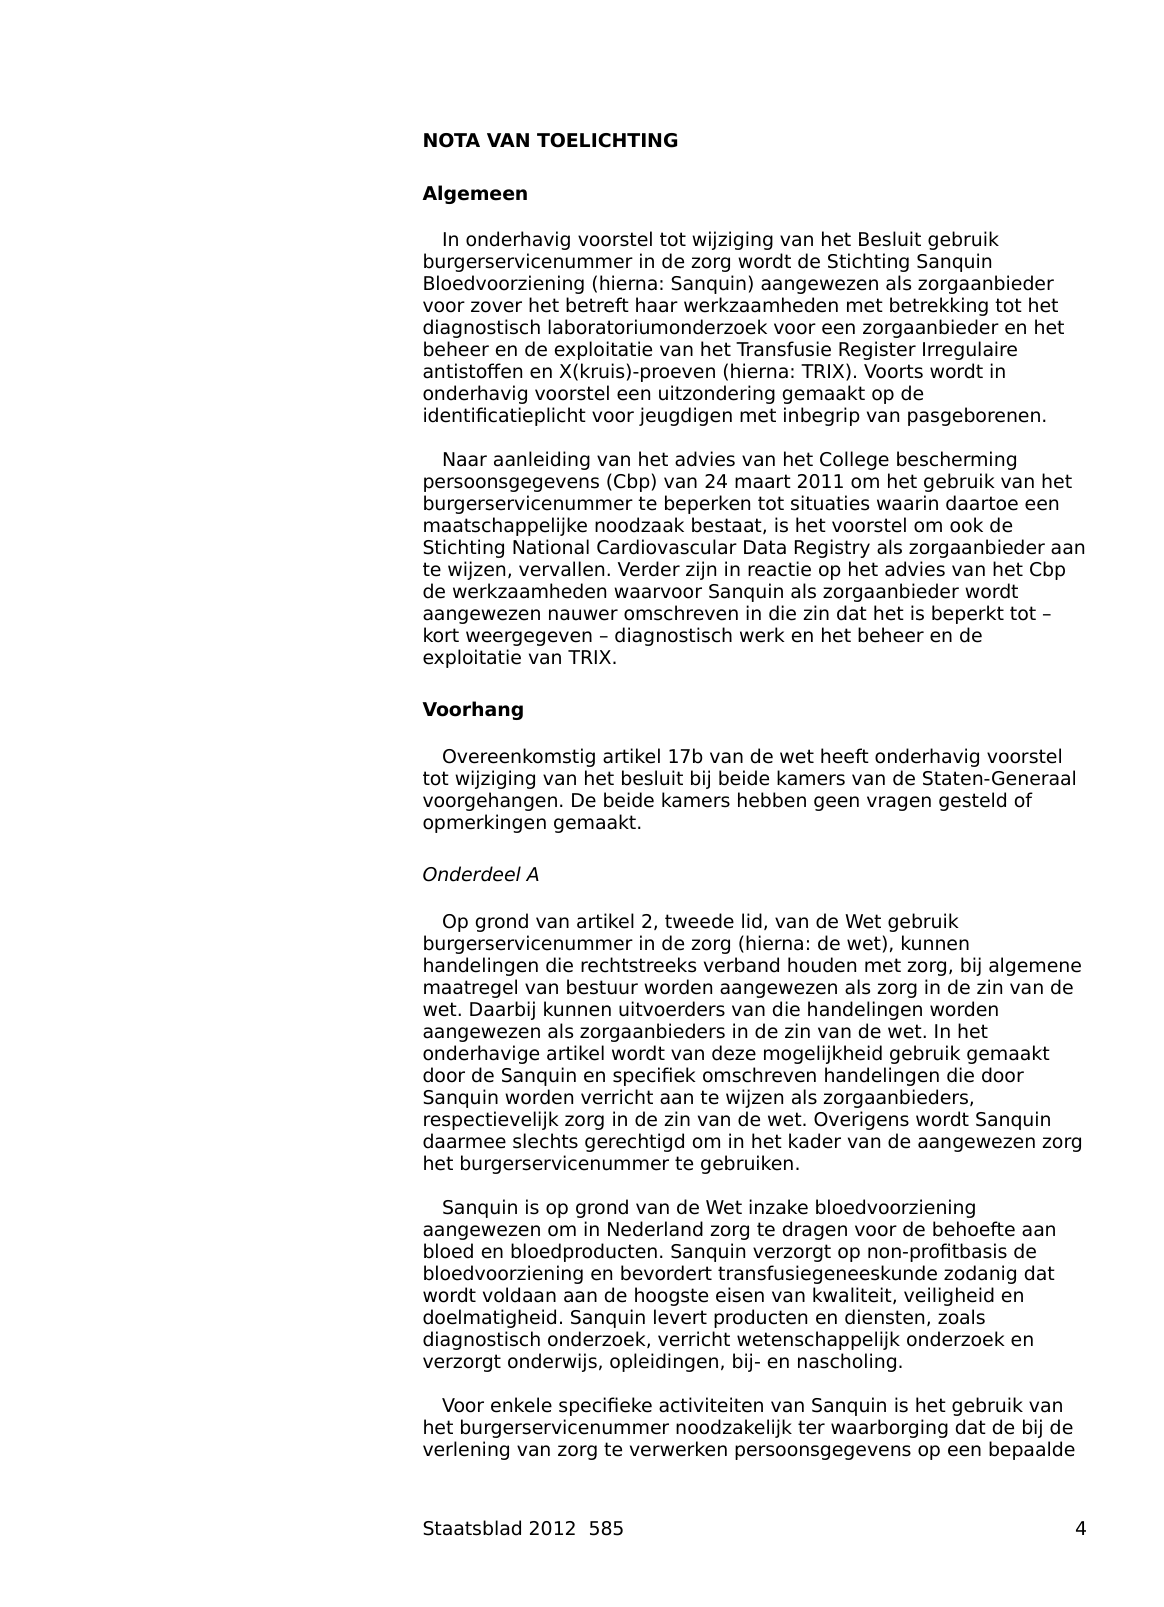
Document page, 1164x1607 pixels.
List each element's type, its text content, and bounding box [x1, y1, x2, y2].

text In onderhavig voorstel tot wijziging van het Besluit gebruik burgerservicenummer in de zorg wordt de Stichting Sanquin Bloedvoorziening (hierna: Sanquin) aangewezen als zorgaanbieder voor zover het betreft haar werkzaamheden met betrekking tot het diagnostisch laboratoriumonderzoek voor een zorgaanbieder en het beheer en de exploitatie van het Transfusie Register Irregulaire antistoffen en X(kruis)-proeven (hierna: TRIX). Voorts wordt in onderhavig voorstel een uitzondering gemaakt op de identificatieplicht voor jeugdigen met inbegrip van pasgeborenen. [422, 229, 1087, 427]
subtitle NOTA VAN TOELICHTING [422, 130, 1087, 152]
text Overeenkomstig artikel 17b van de wet heeft onderhavig voorstel tot wijziging van het besluit bij beide kamers van de Staten-Generaal voorgehangen. De beide kamers hebben geen vragen gesteld of opmerkingen gemaakt. [422, 746, 1087, 834]
subtitle Algemeen [422, 182, 1087, 204]
text Sanquin is op grond van de Wet inzake bloedvoorziening aangewezen om in Nederland zorg te dragen voor de behoefte aan bloed en bloedproducten. Sanquin verzorgt op non-profitbasis de bloedvoorziening en bevordert transfusiegeneeskunde zodanig dat wordt voldaan aan de hoogste eisen van kwaliteit, veiligheid en doelmatigheid. Sanquin levert producten en diensten, zoals diagnostisch onderzoek, verricht wetenschappelijk onderzoek en verzorgt onderwijs, opleidingen, bij- en nascholing. [422, 1197, 1087, 1373]
text Naar aanleiding van het advies van het College bescherming persoonsgegevens (Cbp) van 24 maart 2011 om het gebruik van het burgerservicenummer te beperken tot situaties waarin daartoe een maatschappelijke noodzaak bestaat, is het voorstel om ook de Stichting National Cardiovascular Data Registry als zorgaanbieder aan te wijzen, vervallen. Verder zijn in reactie op het advies van het Cbp de werkzaamheden waarvoor Sanquin als zorgaanbieder wordt aangewezen nauwer omschreven in die zin dat het is beperkt tot – kort weergegeven – diagnostisch werk en het beheer en de exploitatie van TRIX. [422, 449, 1087, 669]
text Voor enkele specifieke activiteiten van Sanquin is het gebruik van het burgerservicenummer noodzakelijk ter waarborging dat de bij de verlening van zorg te verwerken persoonsgegevens op een bepaalde [422, 1395, 1087, 1461]
subtitle Voorhang [422, 699, 1087, 721]
text Op grond van artikel 2, tweede lid, van de Wet gebruik burgerservicenummer in de zorg (hierna: de wet), kunnen handelingen die rechtstreeks verband houden met zorg, bij algemene maatregel van bestuur worden aangewezen als zorg in de zin van de wet. Daarbij kunnen uitvoerders van die handelingen worden aangewezen als zorgaanbieders in de zin van de wet. In het onderhavige artikel wordt van deze mogelijkheid gebruik gemaakt door de Sanquin en specifiek omschreven handelingen die door Sanquin worden verricht aan te wijzen als zorgaanbieders, respectievelijk zorg in de zin van de wet. Overigens wordt Sanquin daarmee slechts gerechtigd om in het kader van de aangewezen zorg het burgerservicenummer te gebruiken. [422, 911, 1087, 1175]
subtitle Onderdeel A [422, 864, 1087, 886]
